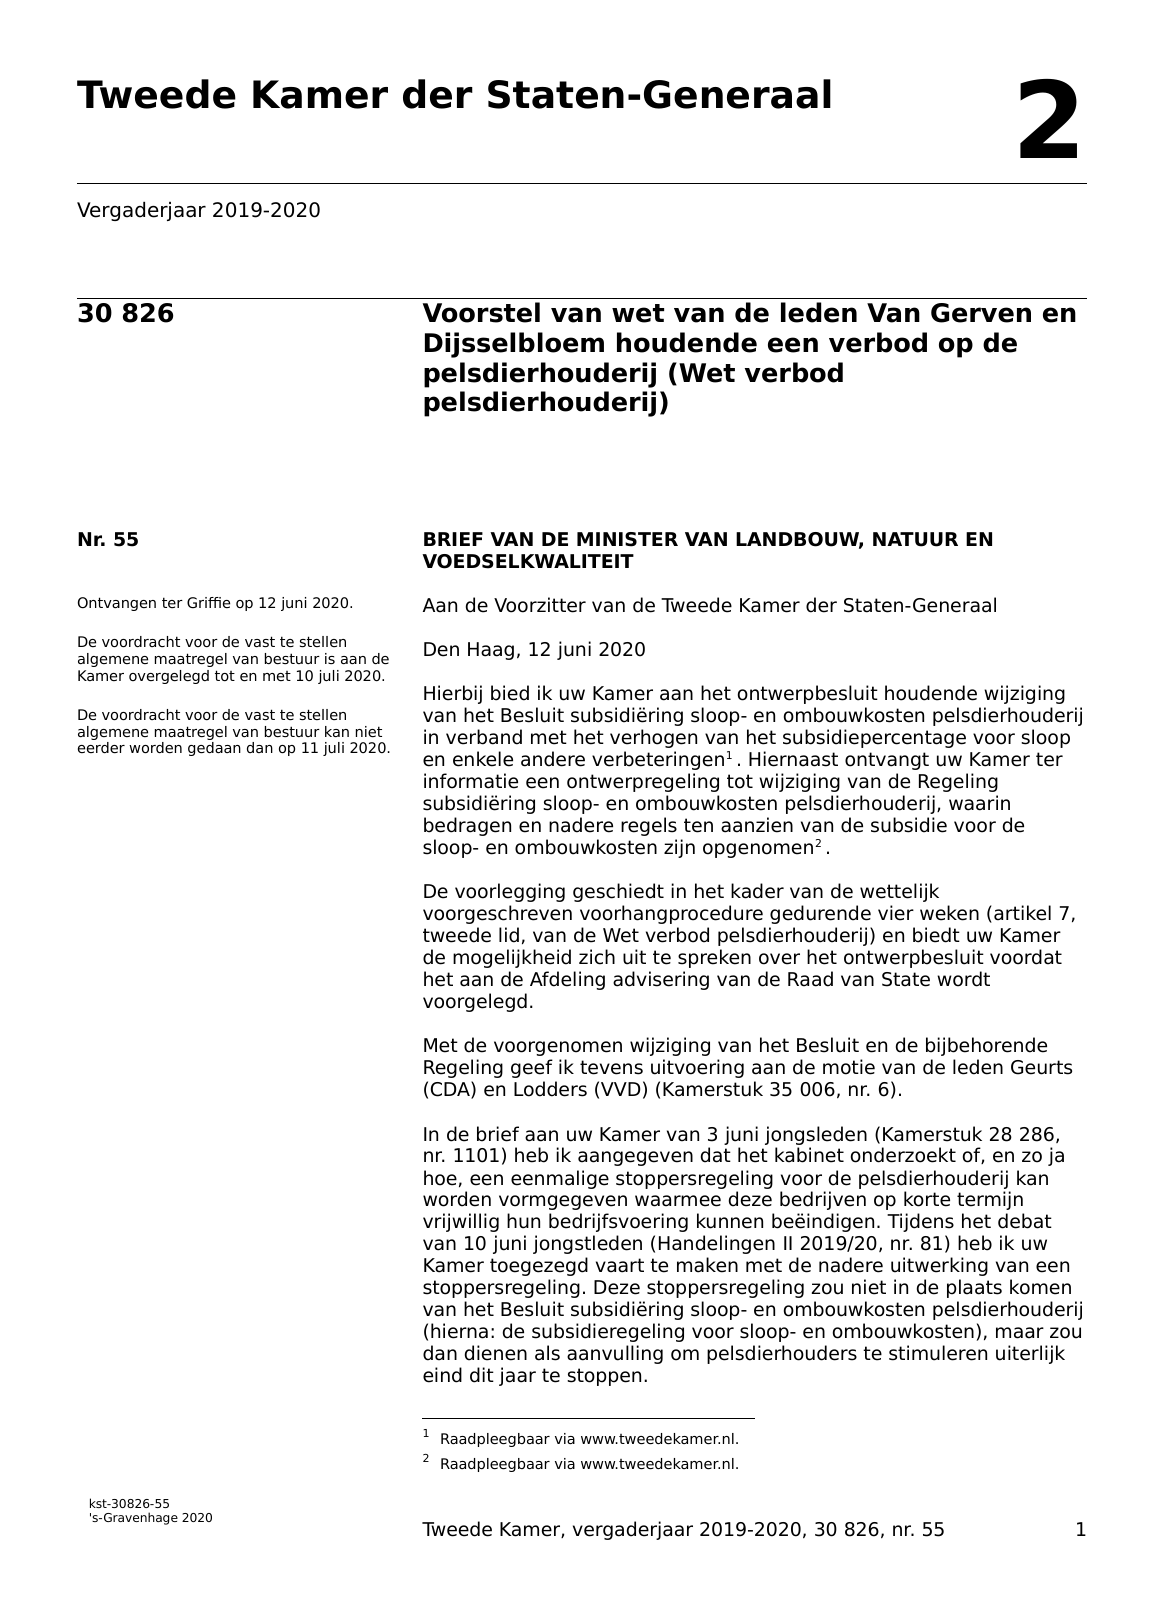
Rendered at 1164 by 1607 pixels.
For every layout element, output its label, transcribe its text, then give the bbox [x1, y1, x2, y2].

text De voordracht voor de vast te stellen algemene maatregel van bestuur is aan de Kamer overgelegd tot en met 10 juli 2020. [77, 634, 399, 684]
text kst-30826-55 [88, 1497, 323, 1511]
text Raadpleegbaar via www.tweedekamer.nl. [422, 1427, 1087, 1449]
text Raadpleegbaar via www.tweedekamer.nl. [422, 1452, 1087, 1474]
text Den Haag, 12 juni 2020 [422, 639, 1087, 661]
text [77, 612, 399, 634]
text De voordracht voor de vast te stellen algemene maatregel van bestuur kan niet eerder worden gedaan dan op 11 juli 2020. [77, 707, 399, 757]
text Hierbij bied ik uw Kamer aan het ontwerpbesluit houdende wijziging van het Besluit subsidiëring sloop- en ombouwkosten pelsdierhouderij in verband met het verhogen van het subsidiepercentage voor sloop en enkele andere verbeteringen. Hiernaast ontvangt uw Kamer ter informatie een ontwerpregeling tot wijziging van de Regeling subsidiëring sloop- en ombouwkosten pelsdierhouderij, waarin bedragen en nadere regels ten aanzien van de subsidie voor de sloop- en ombouwkosten zijn opgenomen. [422, 683, 1087, 859]
text In de brief aan uw Kamer van 3 juni jongsleden (Kamerstuk 28 286, nr. 1101) heb ik aangegeven dat het kabinet onderzoekt of, en zo ja hoe, een eenmalige stoppersregeling voor de pelsdierhouderij kan worden vormgegeven waarmee deze bedrijven op korte termijn vrijwillig hun bedrijfsvoering kunnen beëindigen. Tijdens het debat van 10 juni jongstleden (Handelingen II 2019/20, nr. 81) heb ik uw Kamer toegezegd vaart te maken met de nadere uitwerking van een stoppersregeling. Deze stoppersregeling zou niet in de plaats komen van het Besluit subsidiëring sloop- en ombouwkosten pelsdierhouderij (hierna: de subsidieregeling voor sloop- en ombouwkosten), maar zou dan dienen als aanvulling om pelsdierhouders te stimuleren uiterlijk eind dit jaar te stoppen. [422, 1123, 1087, 1387]
text De voorlegging geschiedt in het kader van de wettelijk voorgeschreven voorhangprocedure gedurende vier weken (artikel 7, tweede lid, van de Wet verbod pelsdierhouderij) en biedt uw Kamer de mogelijkheid zich uit te spreken over het ontwerpbesluit voordat het aan de Afdeling advisering van de Raad van State wordt voorgelegd. [422, 881, 1087, 1013]
text Met de voorgenomen wijziging van het Besluit en de bijbehorende Regeling geef ik tevens uitvoering aan de motie van de leden Geurts (CDA) en Lodders (VVD) (Kamerstuk 35 006, nr. 6). [422, 1035, 1087, 1101]
text Ontvangen ter Griffie op 12 juni 2020. [77, 595, 399, 612]
table_header 2 [886, 59, 1087, 183]
text 's-Gravenhage 2020 [88, 1511, 323, 1525]
table_cell Vergaderjaar 2019-2020 [77, 184, 1087, 298]
text Aan de Voorzitter van de Tweede Kamer der Staten-Generaal [422, 595, 1087, 617]
table_header Tweede Kamer der Staten-Generaal [77, 59, 886, 183]
text [77, 684, 399, 707]
subtitle 30 826 Voorstel van wet van de leden Van Gerven en Dijsselbloem houdende een verbod op de pelsdierhouderij (Wet verbod pelsdierhouderij) [77, 299, 1087, 418]
subtitle Nr. 55 BRIEF VAN DE MINISTER VAN LANDBOUW, NATUUR EN VOEDSELKWALITEIT [77, 529, 1087, 573]
